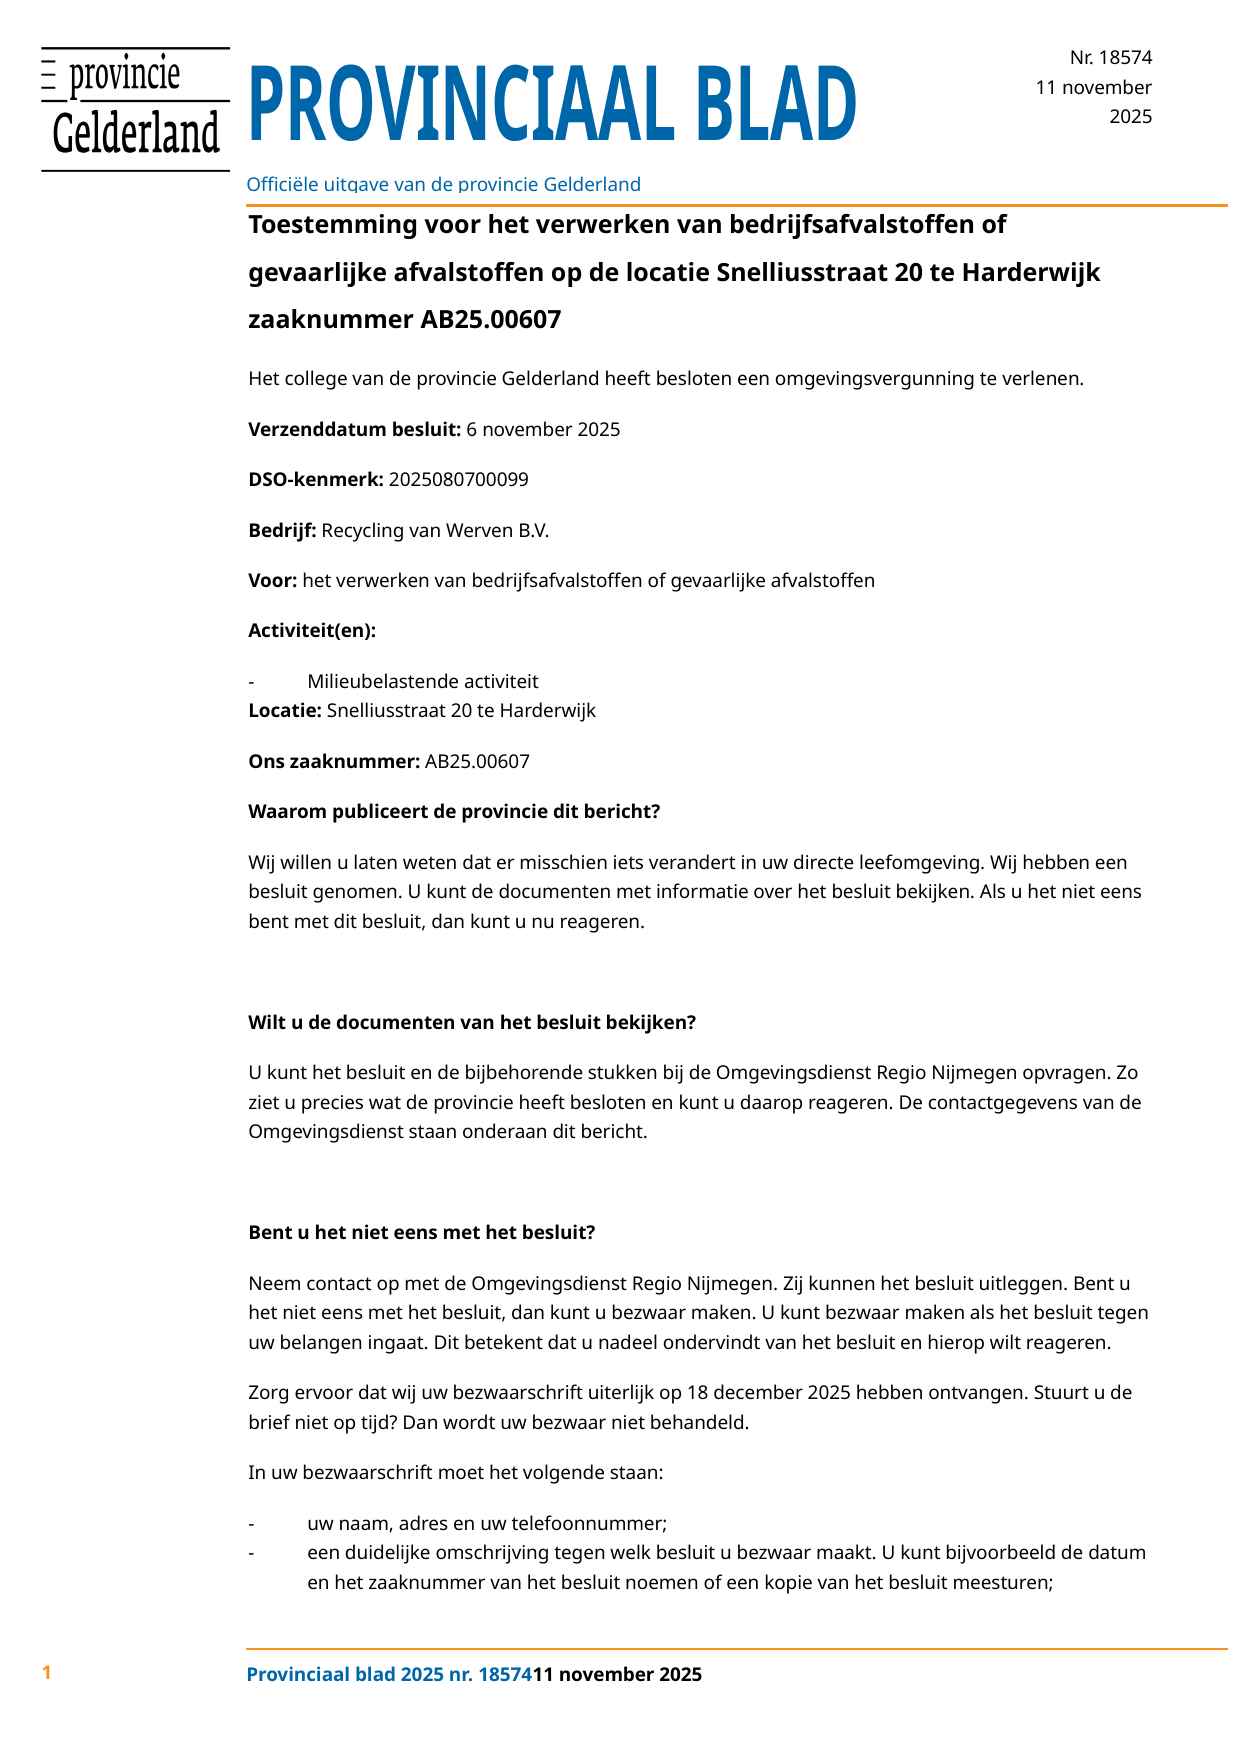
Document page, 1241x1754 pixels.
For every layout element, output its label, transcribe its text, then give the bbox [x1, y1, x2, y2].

text In uw bezwaarschrift moet het volgende staan: [248, 1459, 1152, 1485]
text Neem contact op met de Omgevingsdienst Regio Nijmegen. Zij kunnen het besluit uitleggen. Bent u het niet eens met het besluit, dan kunt u bezwaar maken. U kunt bezwaar maken als het besluit tegen uw belangen ingaat. Dit betekent dat u nadeel ondervindt van het besluit en hierop wilt reageren. [248, 1270, 1152, 1354]
text Activiteit(en): [248, 618, 1152, 643]
text Bent u het niet eens met het besluit? [248, 1219, 1152, 1245]
text Wij willen u laten weten dat er misschien iets verandert in uw directe leefomgeving. Wij hebben een besluit genomen. U kunt de documenten met informatie over het besluit bekijken. Als u het niet eens bent met dit besluit, dan kunt u nu reageren. [248, 849, 1152, 934]
text Wilt u de documenten van het besluit bekijken? [248, 1009, 1152, 1034]
text U kunt het besluit en de bijbehorende stukken bij de Omgevingsdienst Regio Nijmegen opvragen. Zo ziet u precies wat de provincie heeft besloten en kunt u daarop reageren. De contactgegevens van de Omgevingsdienst staan onderaan dit bericht. [248, 1059, 1152, 1144]
text Bedrijf: Recycling van Werven B.V. [248, 517, 1152, 542]
text Verzenddatum besluit: 6 november 2025 [248, 416, 1152, 442]
text Locatie: Snelliusstraat 20 te Harderwijk [248, 698, 1152, 723]
list Milieubelastende activiteit [248, 668, 1152, 694]
picture [41, 47, 231, 172]
text Het college van de provincie Gelderland heeft besloten een omgevingsvergunning te verlenen. [248, 366, 1152, 391]
text DSO-kenmerk: 2025080700099 [248, 466, 1152, 492]
text Waarom publiceert de provincie dit bericht? [248, 798, 1152, 824]
text Ons zaaknummer: AB25.00607 [248, 748, 1152, 774]
text Voor: het verwerken van bedrijfsafvalstoffen of gevaarlijke afvalstoffen [248, 567, 1152, 593]
list uw naam, adres en uw telefoonnummer; [248, 1510, 1152, 1535]
list een duidelijke omschrijving tegen welk besluit u bezwaar maakt. U kunt bijvoorbeeld de datum en het zaaknummer van het besluit noemen of een kopie van het besluit meesturen; [248, 1539, 1152, 1594]
text Toestemming voor het verwerken van bedrijfsafvalstoffen of gevaarlijke afvalstoffen op de locatie Snelliusstraat 20 te Harderwijk zaaknummer AB25.00607 [248, 207, 1152, 336]
text Zorg ervoor dat wij uw bezwaarschrift uiterlijk op 18 december 2025 hebben ontvangen. Stuurt u de brief niet op tijd? Dan wordt uw bezwaar niet behandeld. [248, 1379, 1152, 1434]
